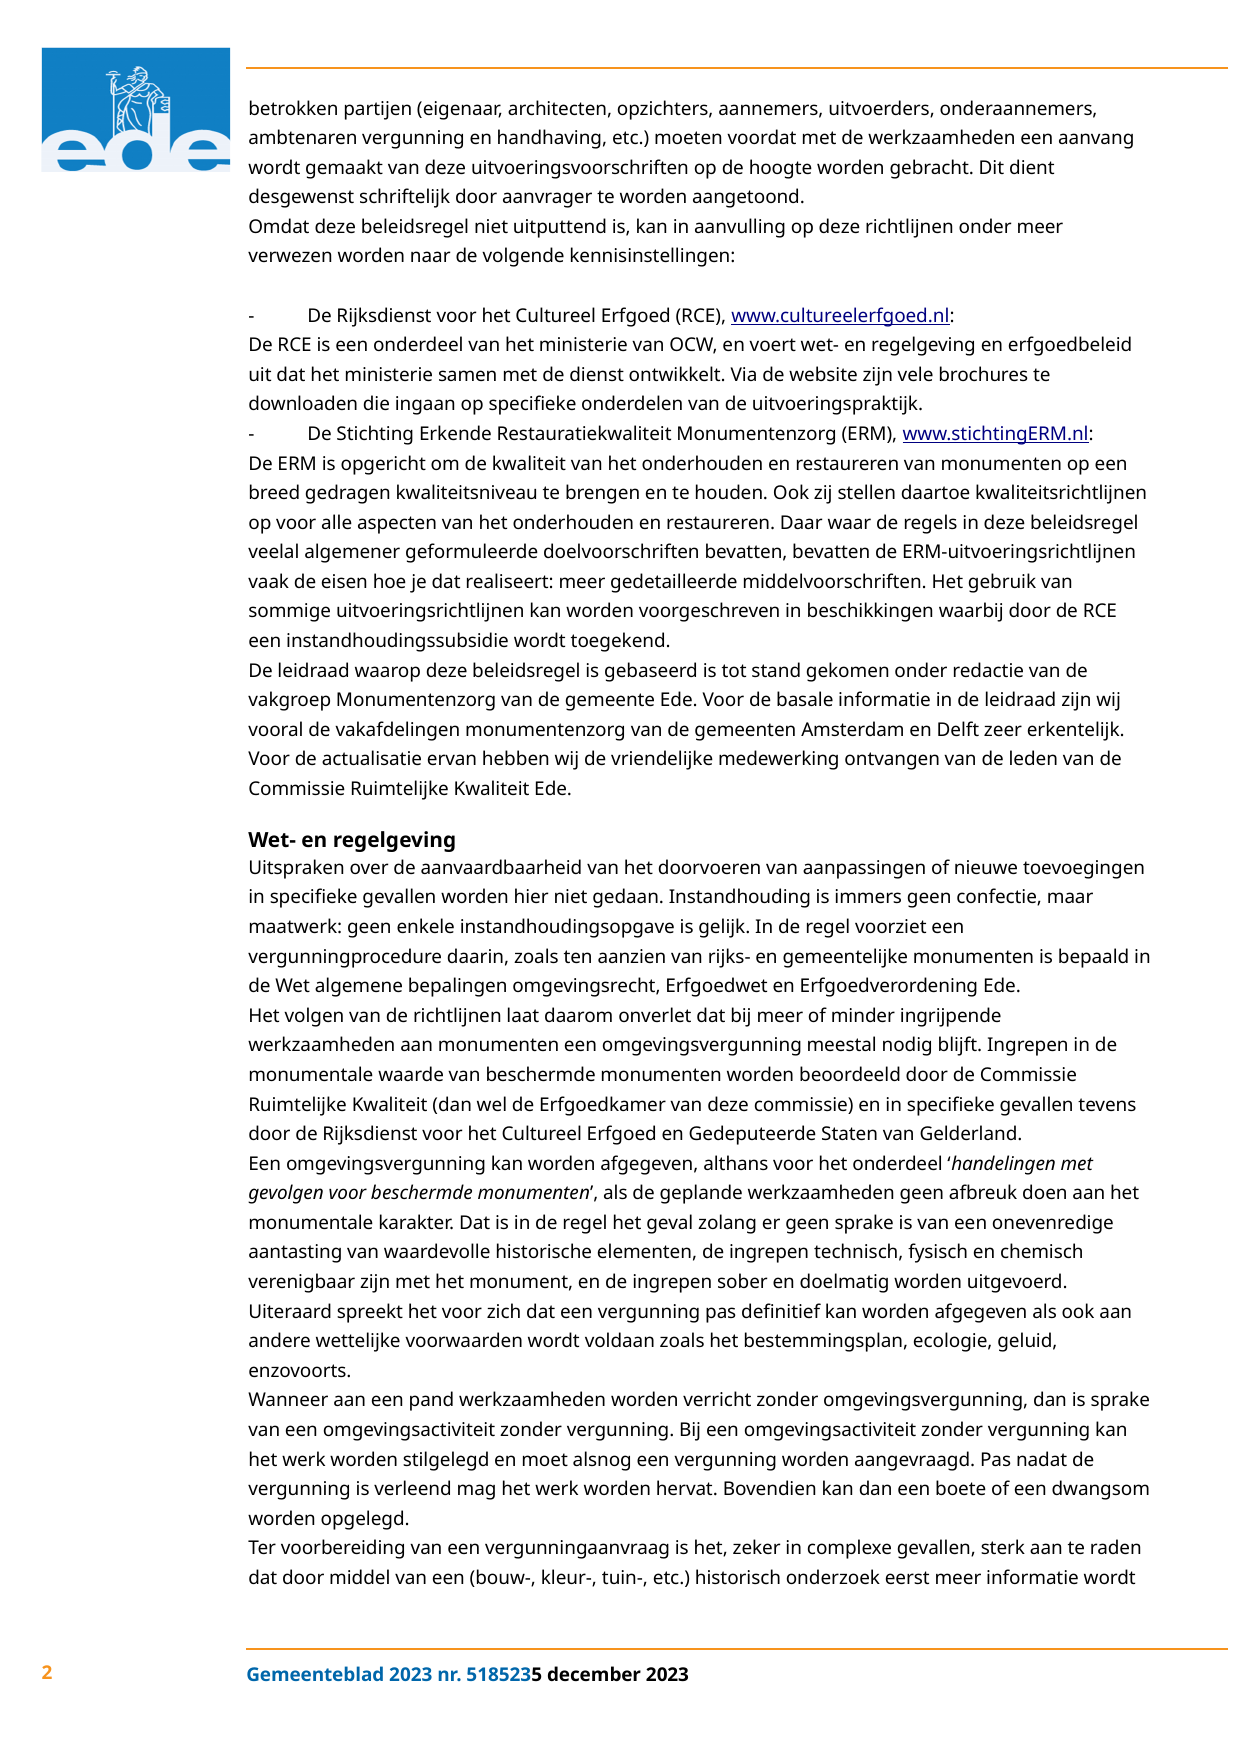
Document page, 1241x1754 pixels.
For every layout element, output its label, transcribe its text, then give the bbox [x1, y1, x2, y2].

text De ERM is opgericht om de kwaliteit van het onderhouden en restaureren van monumenten op een breed gedragen kwaliteitsniveau te brengen en te houden. Ook zij stellen daartoe kwaliteitsrichtlijnen op voor alle aspecten van het onderhouden en restaureren. Daar waar de regels in deze beleidsregel veelal algemener geformuleerde doelvoorschriften bevatten, bevatten de ERM-uitvoeringsrichtlijnen vaak de eisen hoe je dat realiseert: meer gedetailleerde middelvoorschriften. Het gebruik van sommige uitvoeringsrichtlijnen kan worden voorgeschreven in beschikkingen waarbij door de RCE een instandhoudingssubsidie wordt toegekend. [248, 450, 1152, 653]
picture [41, 47, 231, 172]
text De leidraad waarop deze beleidsregel is gebaseerd is tot stand gekomen onder redactie van de vakgroep Monumentenzorg van de gemeente Ede. Voor de basale informatie in de leidraad zijn wij vooral de vakafdelingen monumentenzorg van de gemeenten Amsterdam en Delft zeer erkentelijk. Voor de actualisatie ervan hebben wij de vriendelijke medewerking ontvangen van de leden van de Commissie Ruimtelijke Kwaliteit Ede. [248, 657, 1152, 801]
text Een omgevingsvergunning kan worden afgegeven, althans voor het onderdeel ‘handelingen met gevolgen voor beschermde monumenten’, als de geplande werkzaamheden geen afbreuk doen aan het monumentale karakter. Dat is in de regel het geval zolang er geen sprake is van een onevenredige aantasting van waardevolle historische elementen, de ingrepen technisch, fysisch en chemisch verenigbaar zijn met het monument, en de ingrepen sober en doelmatig worden uitgevoerd. [248, 1150, 1152, 1294]
text De RCE is een onderdeel van het ministerie van OCW, en voert wet- en regelgeving en erfgoedbeleid uit dat het ministerie samen met de dienst ontwikkelt. Via de website zijn vele brochures te downloaden die ingaan op specifieke onderdelen van de uitvoeringspraktijk. [248, 331, 1152, 416]
text Omdat deze beleidsregel niet uitputtend is, kan in aanvulling op deze richtlijnen onder meer verwezen worden naar de volgende kennisinstellingen: [248, 213, 1152, 268]
list De Rijksdienst voor het Cultureel Erfgoed (RCE), www.cultureelerfgoed.nl: [248, 302, 1152, 328]
text Wanneer aan een pand werkzaamheden worden verricht zonder omgevingsvergunning, dan is sprake van een omgevingsactiviteit zonder vergunning. Bij een omgevingsactiviteit zonder vergunning kan het werk worden stilgelegd en moet alsnog een vergunning worden aangevraagd. Pas nadat de vergunning is verleend mag het werk worden hervat. Bovendien kan dan een boete of een dwangsom worden opgelegd. [248, 1387, 1152, 1531]
text betrokken partijen (eigenaar, architecten, opzichters, aannemers, uitvoerders, onderaannemers, ambtenaren vergunning en handhaving, etc.) moeten voordat met de werkzaamheden een aanvang wordt gemaakt van deze uitvoeringsvoorschriften op de hoogte worden gebracht. Dit dient desgewenst schriftelijk door aanvrager te worden aangetoond. [248, 95, 1152, 209]
text Wet- en regelgeving [248, 826, 1152, 854]
text Ter voorbereiding van een vergunningaanvraag is het, zeker in complexe gevallen, sterk aan te raden dat door middel van een (bouw-, kleur-, tuin-, etc.) historisch onderzoek eerst meer informatie wordt [248, 1534, 1152, 1590]
text Uitspraken over de aanvaardbaarheid van het doorvoeren van aanpassingen of nieuwe toevoegingen in specifieke gevallen worden hier niet gedaan. Instandhouding is immers geen confectie, maar maatwerk: geen enkele instandhoudingsopgave is gelijk. In de regel voorziet een vergunningprocedure daarin, zoals ten aanzien van rijks- en gemeentelijke monumenten is bepaald in de Wet algemene bepalingen omgevingsrecht, Erfgoedwet en Erfgoedverordening Ede. [248, 854, 1152, 998]
text Uiteraard spreekt het voor zich dat een vergunning pas definitief kan worden afgegeven als ook aan andere wettelijke voorwaarden wordt voldaan zoals het bestemmingsplan, ecologie, geluid, enzovoorts. [248, 1298, 1152, 1383]
text Het volgen van de richtlijnen laat daarom onverlet dat bij meer of minder ingrijpende werkzaamheden aan monumenten een omgevingsvergunning meestal nodig blijft. Ingrepen in de monumentale waarde van beschermde monumenten worden beoordeeld door de Commissie Ruimtelijke Kwaliteit (dan wel de Erfgoedkamer van deze commissie) en in specifieke gevallen tevens door de Rijksdienst voor het Cultureel Erfgoed en Gedeputeerde Staten van Gelderland. [248, 1002, 1152, 1146]
list De Stichting Erkende Restauratiekwaliteit Monumentenzorg (ERM), www.stichtingERM.nl: [248, 420, 1152, 446]
